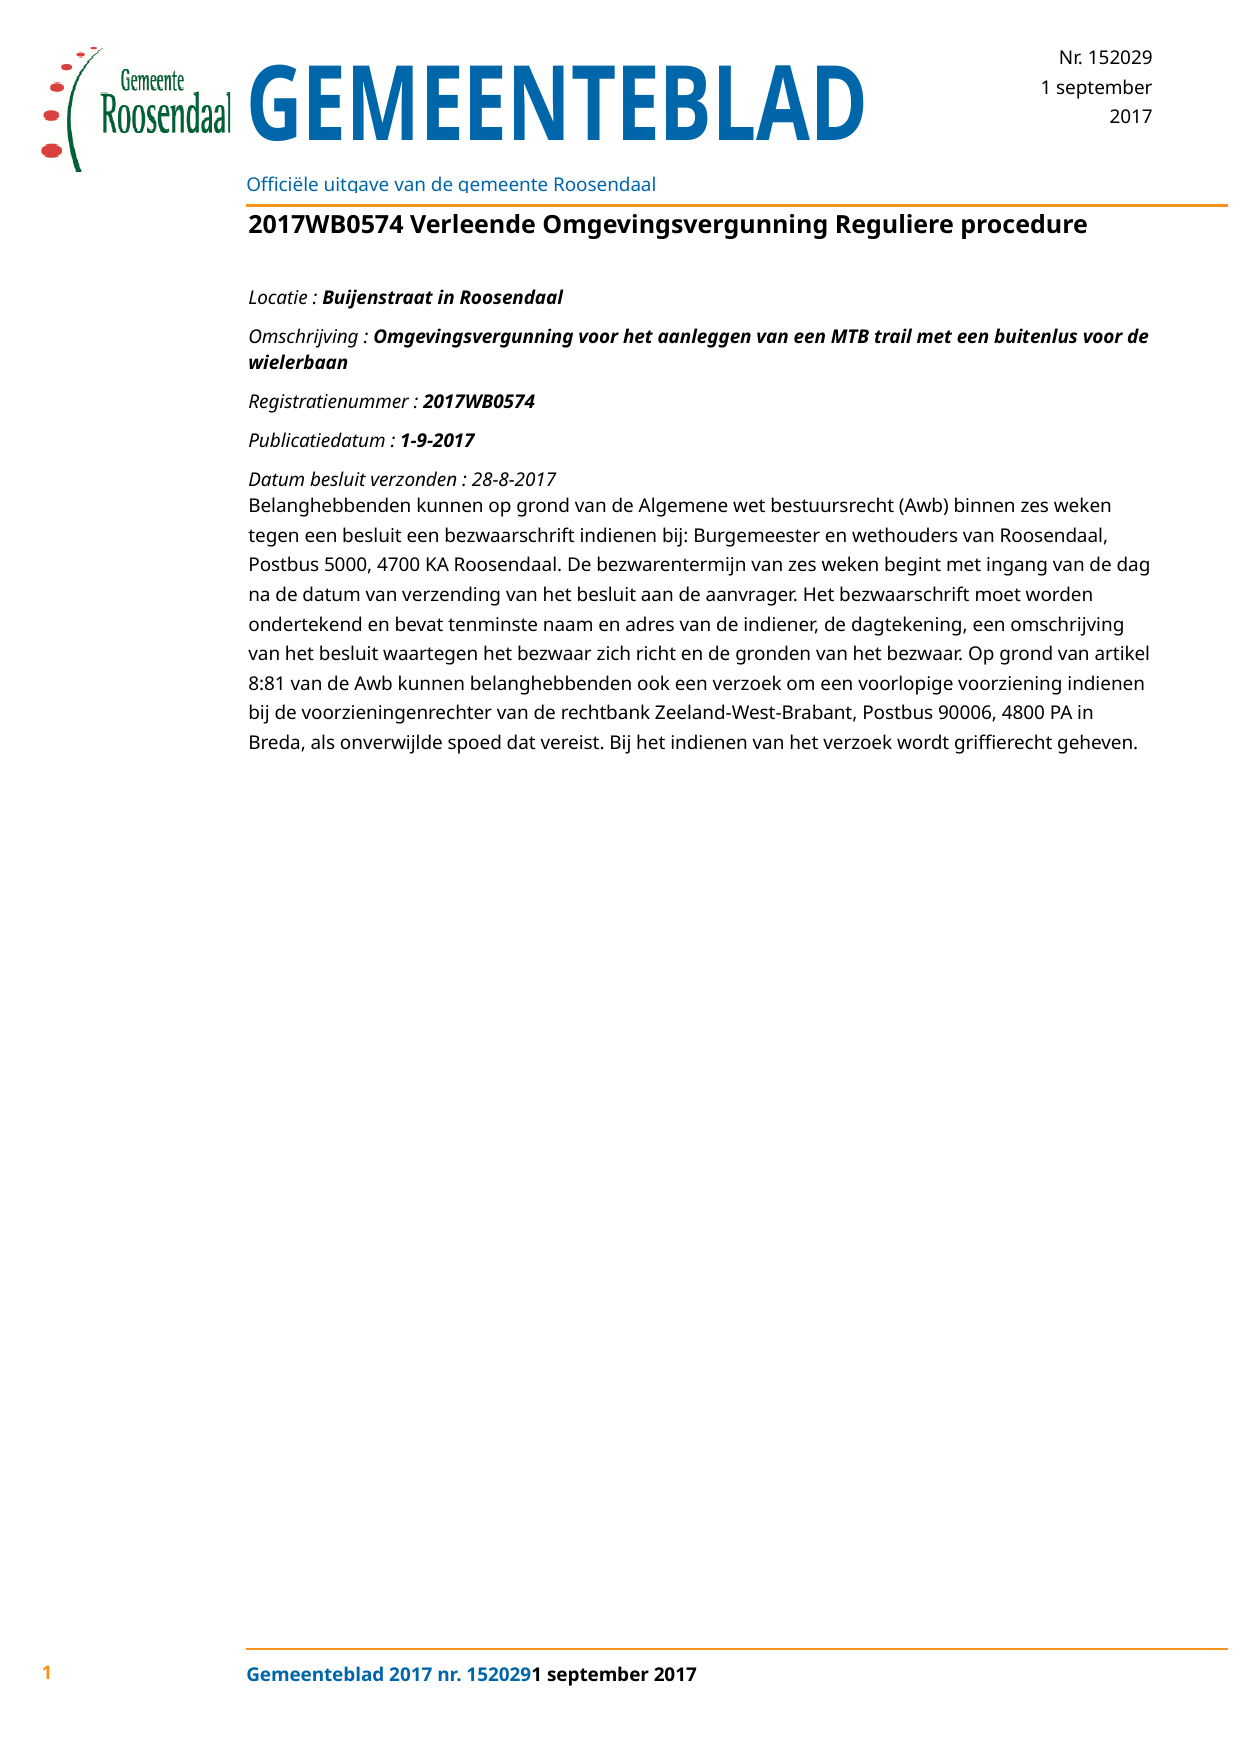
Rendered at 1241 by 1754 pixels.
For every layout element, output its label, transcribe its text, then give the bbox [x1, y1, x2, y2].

text Registratienummer : 2017WB0574 [248, 388, 1152, 414]
text Publicatiedatum : 1-9-2017 [248, 427, 1152, 453]
text Belanghebbenden kunnen op grond van de Algemene wet bestuursrecht (Awb) binnen zes weken tegen een besluit een bezwaarschrift indienen bij: Burgemeester en wethouders van Roosendaal, Postbus 5000, 4700 KA Roosendaal. De bezwarentermijn van zes weken begint met ingang van de dag na de datum van verzending van het besluit aan de aanvrager. Het bezwaarschrift moet worden ondertekend en bevat tenminste naam en adres van de indiener, de dagtekening, een omschrijving van het besluit waartegen het bezwaar zich richt en de gronden van het bezwaar. Op grond van artikel 8:81 van de Awb kunnen belanghebbenden ook een verzoek om een voorlopige voorziening indienen bij de voorzieningenrechter van de rechtbank Zeeland-West-Brabant, Postbus 90006, 4800 PA in Breda, als onverwijlde spoed dat vereist. Bij het indienen van het verzoek wordt griffierecht geheven. [248, 492, 1152, 755]
text Datum besluit verzonden : 28-8-2017 [248, 467, 1152, 492]
picture [41, 47, 231, 172]
text 2017WB0574 Verleende Omgevingsvergunning Reguliere procedure [248, 207, 1152, 241]
text Locatie : Buijenstraat in Roosendaal [248, 284, 1152, 309]
text Omschrijving : Omgevingsvergunning voor het aanleggen van een MTB trail met een buitenlus voor de wielerbaan [248, 323, 1152, 374]
